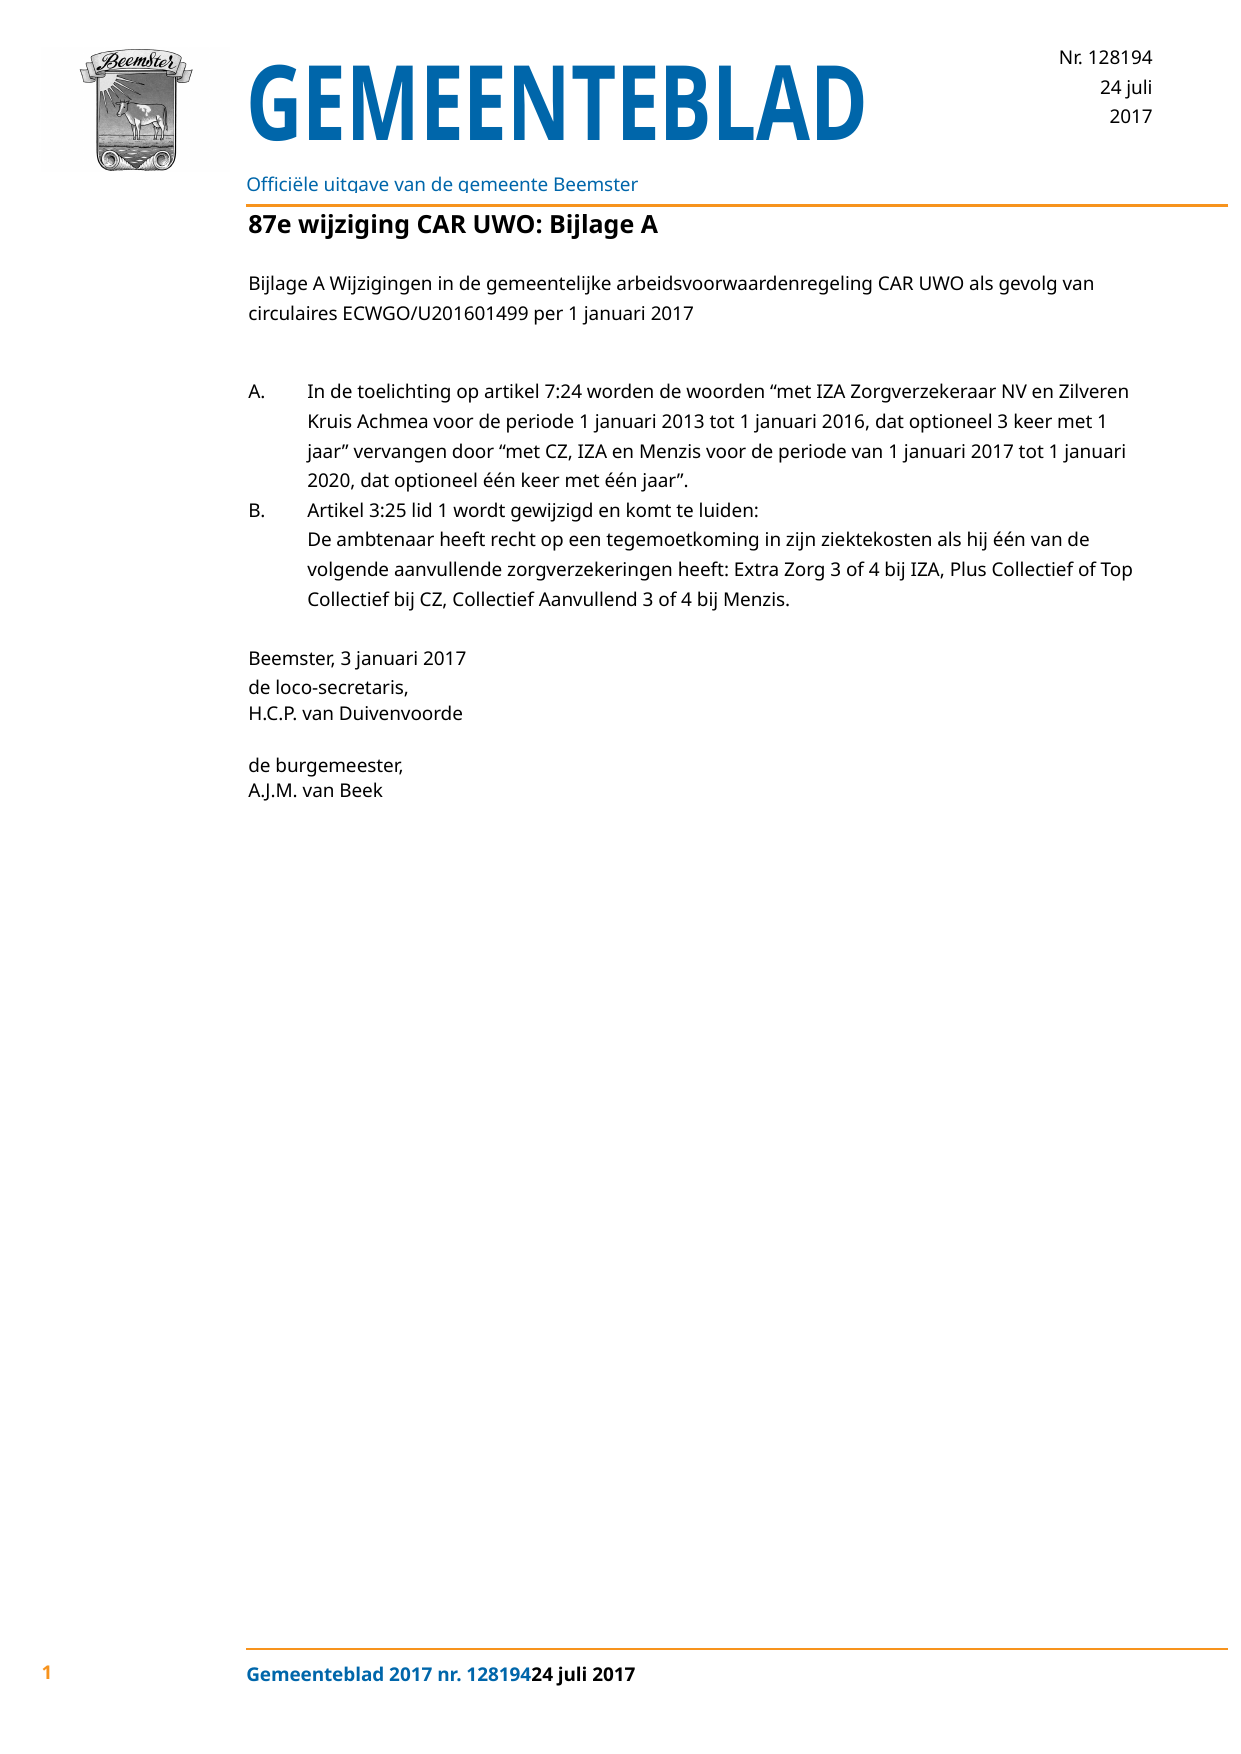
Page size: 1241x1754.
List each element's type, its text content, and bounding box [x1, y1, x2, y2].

text 87e wijziging CAR UWO: Bijlage A [248, 207, 1152, 241]
list In de toelichting op artikel 7:24 worden de woorden “met IZA Zorgverzekeraar NV en Zilveren Kruis Achmea voor de periode 1 januari 2013 tot 1 januari 2016, dat optioneel 3 keer met 1 jaar” vervangen door “met CZ, IZA en Menzis voor de periode van 1 januari 2017 tot 1 januari 2020, dat optioneel één keer met één jaar”. [248, 379, 1152, 493]
list Artikel 3:25 lid 1 wordt gewijzigd en komt te luiden: [248, 497, 1152, 523]
text de loco-secretaris, [248, 674, 1152, 700]
text Beemster, 3 januari 2017 [248, 645, 1152, 671]
text Bijlage A Wijzigingen in de gemeentelijke arbeidsvoorwaardenregeling CAR UWO als gevolg van circulaires ECWGO/U201601499 per 1 januari 2017 [248, 270, 1152, 326]
text A.J.M. van Beek [248, 777, 1152, 803]
list De ambtenaar heeft recht op een tegemoetkoming in zijn ziektekosten als hij één van de volgende aanvullende zorgverzekeringen heeft: Extra Zorg 3 of 4 bij IZA, Plus Collectief of Top Collectief bij CZ, Collectief Aanvullend 3 of 4 bij Menzis. [248, 527, 1152, 612]
text de burgemeester, [248, 752, 1152, 777]
picture [41, 47, 231, 172]
text H.C.P. van Duivenvoorde [248, 700, 1152, 726]
